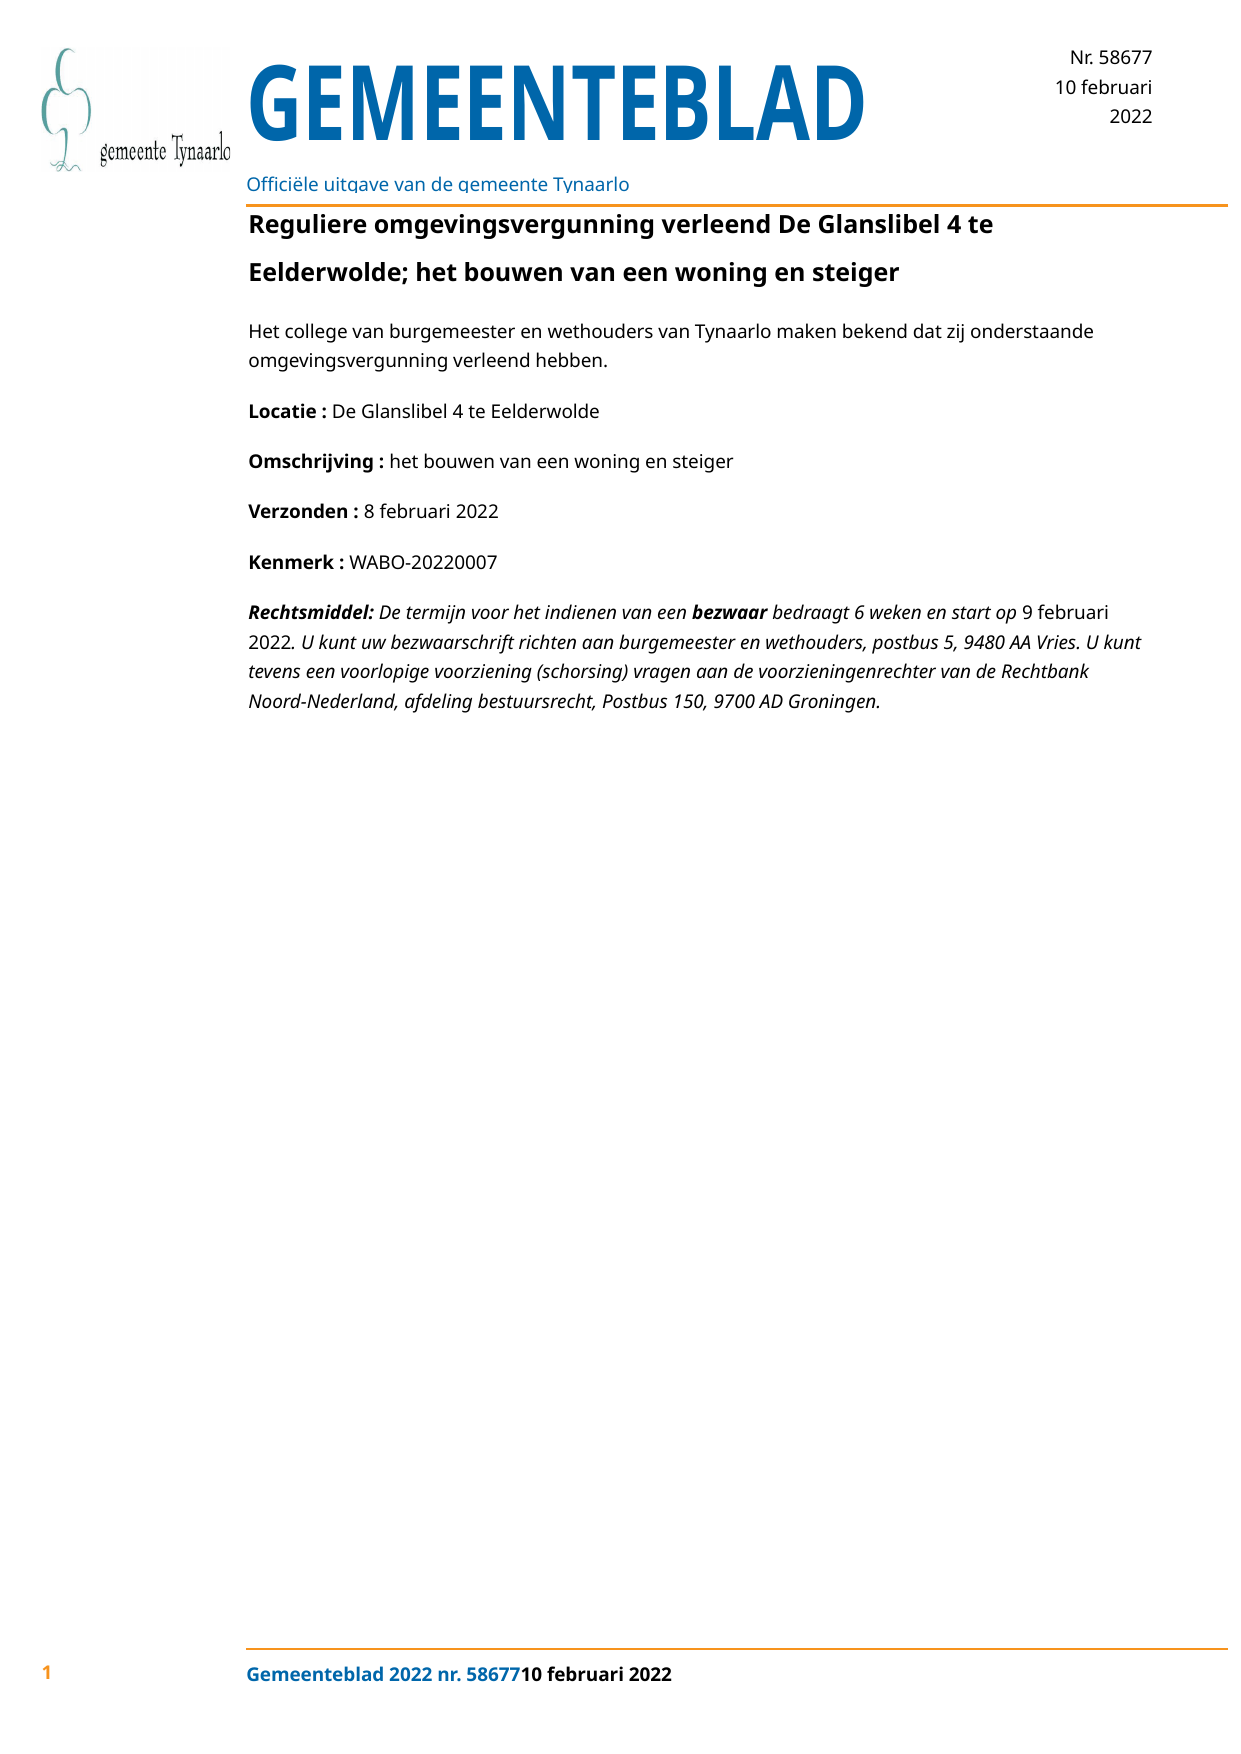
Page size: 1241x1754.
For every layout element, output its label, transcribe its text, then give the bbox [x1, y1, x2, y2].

text Rechtsmiddel: De termijn voor het indienen van een bezwaar bedraagt 6 weken en start op 9 februari 2022. U kunt uw bezwaarschrift richten aan burgemeester en wethouders, postbus 5, 9480 AA Vries. U kunt tevens een voorlopige voorziening (schorsing) vragen aan de voorzieningenrechter van de Rechtbank Noord-Nederland, afdeling bestuursrecht, Postbus 150, 9700 AD Groningen. [248, 599, 1152, 714]
text Omschrijving : het bouwen van een woning en steiger [248, 448, 1152, 474]
text Reguliere omgevingsvergunning verleend De Glanslibel 4 te Eelderwolde; het bouwen van een woning en steiger [248, 207, 1152, 288]
text Het college van burgemeester en wethouders van Tynaarlo maken bekend dat zij onderstaande omgevingsvergunning verleend hebben. [248, 318, 1152, 373]
text Verzonden : 8 februari 2022 [248, 499, 1152, 524]
text Locatie : De Glanslibel 4 te Eelderwolde [248, 398, 1152, 424]
text Kenmerk : WABO-20220007 [248, 549, 1152, 575]
picture [41, 47, 231, 172]
